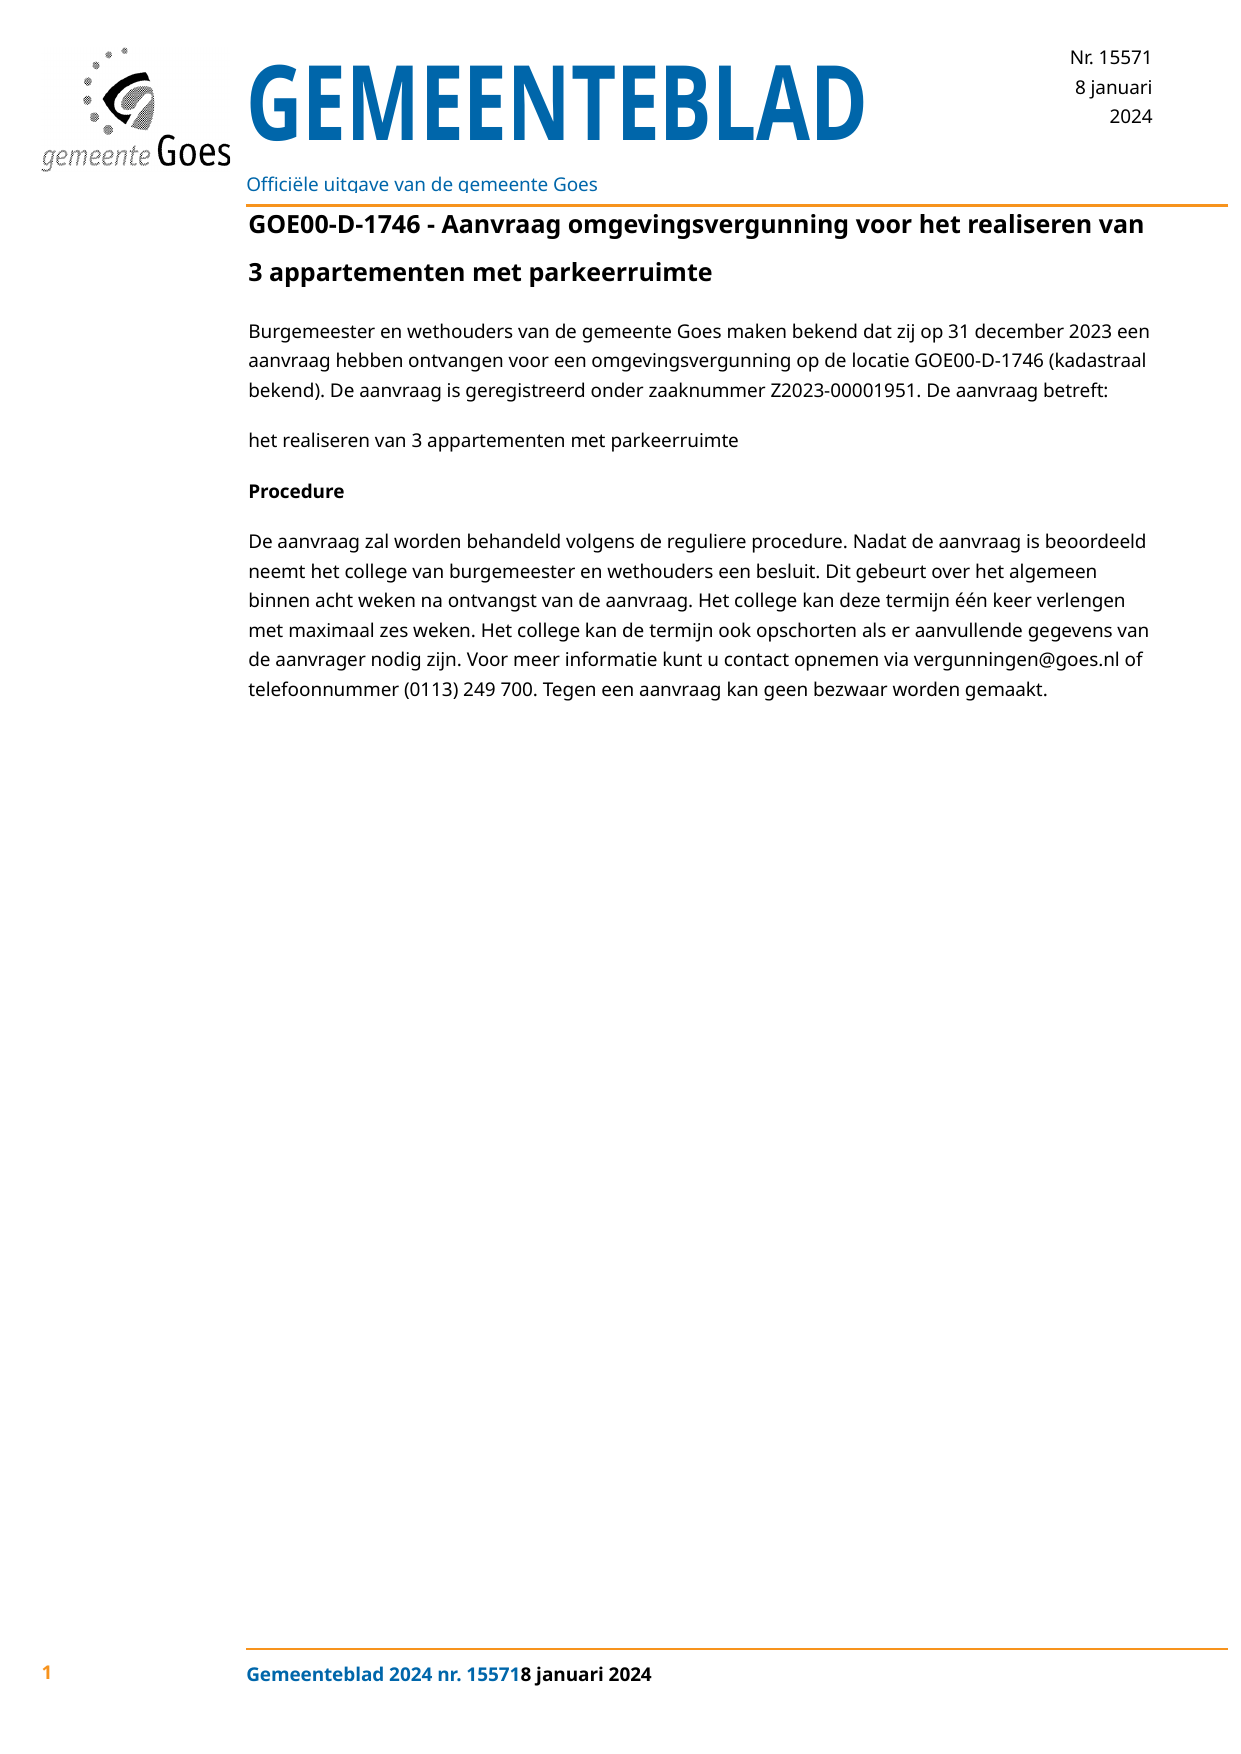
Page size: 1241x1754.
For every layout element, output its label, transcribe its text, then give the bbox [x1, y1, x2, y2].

text GOE00-D-1746 - Aanvraag omgevingsvergunning voor het realiseren van 3 appartementen met parkeerruimte [248, 207, 1152, 288]
text het realiseren van 3 appartementen met parkeerruimte [248, 427, 1152, 453]
text Procedure [248, 478, 1152, 504]
text De aanvraag zal worden behandeld volgens de reguliere procedure. Nadat de aanvraag is beoordeeld neemt het college van burgemeester en wethouders een besluit. Dit gebeurt over het algemeen binnen acht weken na ontvangst van de aanvraag. Het college kan deze termijn één keer verlengen met maximaal zes weken. Het college kan de termijn ook opschorten als er aanvullende gegevens van de aanvrager nodig zijn. Voor meer informatie kunt u contact opnemen via vergunningen@goes.nl of telefoonnummer (0113) 249 700. Tegen een aanvraag kan geen bezwaar worden gemaakt. [248, 528, 1152, 702]
text Burgemeester en wethouders van de gemeente Goes maken bekend dat zij op 31 december 2023 een aanvraag hebben ontvangen voor een omgevingsvergunning op de locatie GOE00-D-1746 (kadastraal bekend). De aanvraag is geregistreerd onder zaaknummer Z2023-00001951. De aanvraag betreft: [248, 318, 1152, 403]
picture [41, 47, 231, 172]
